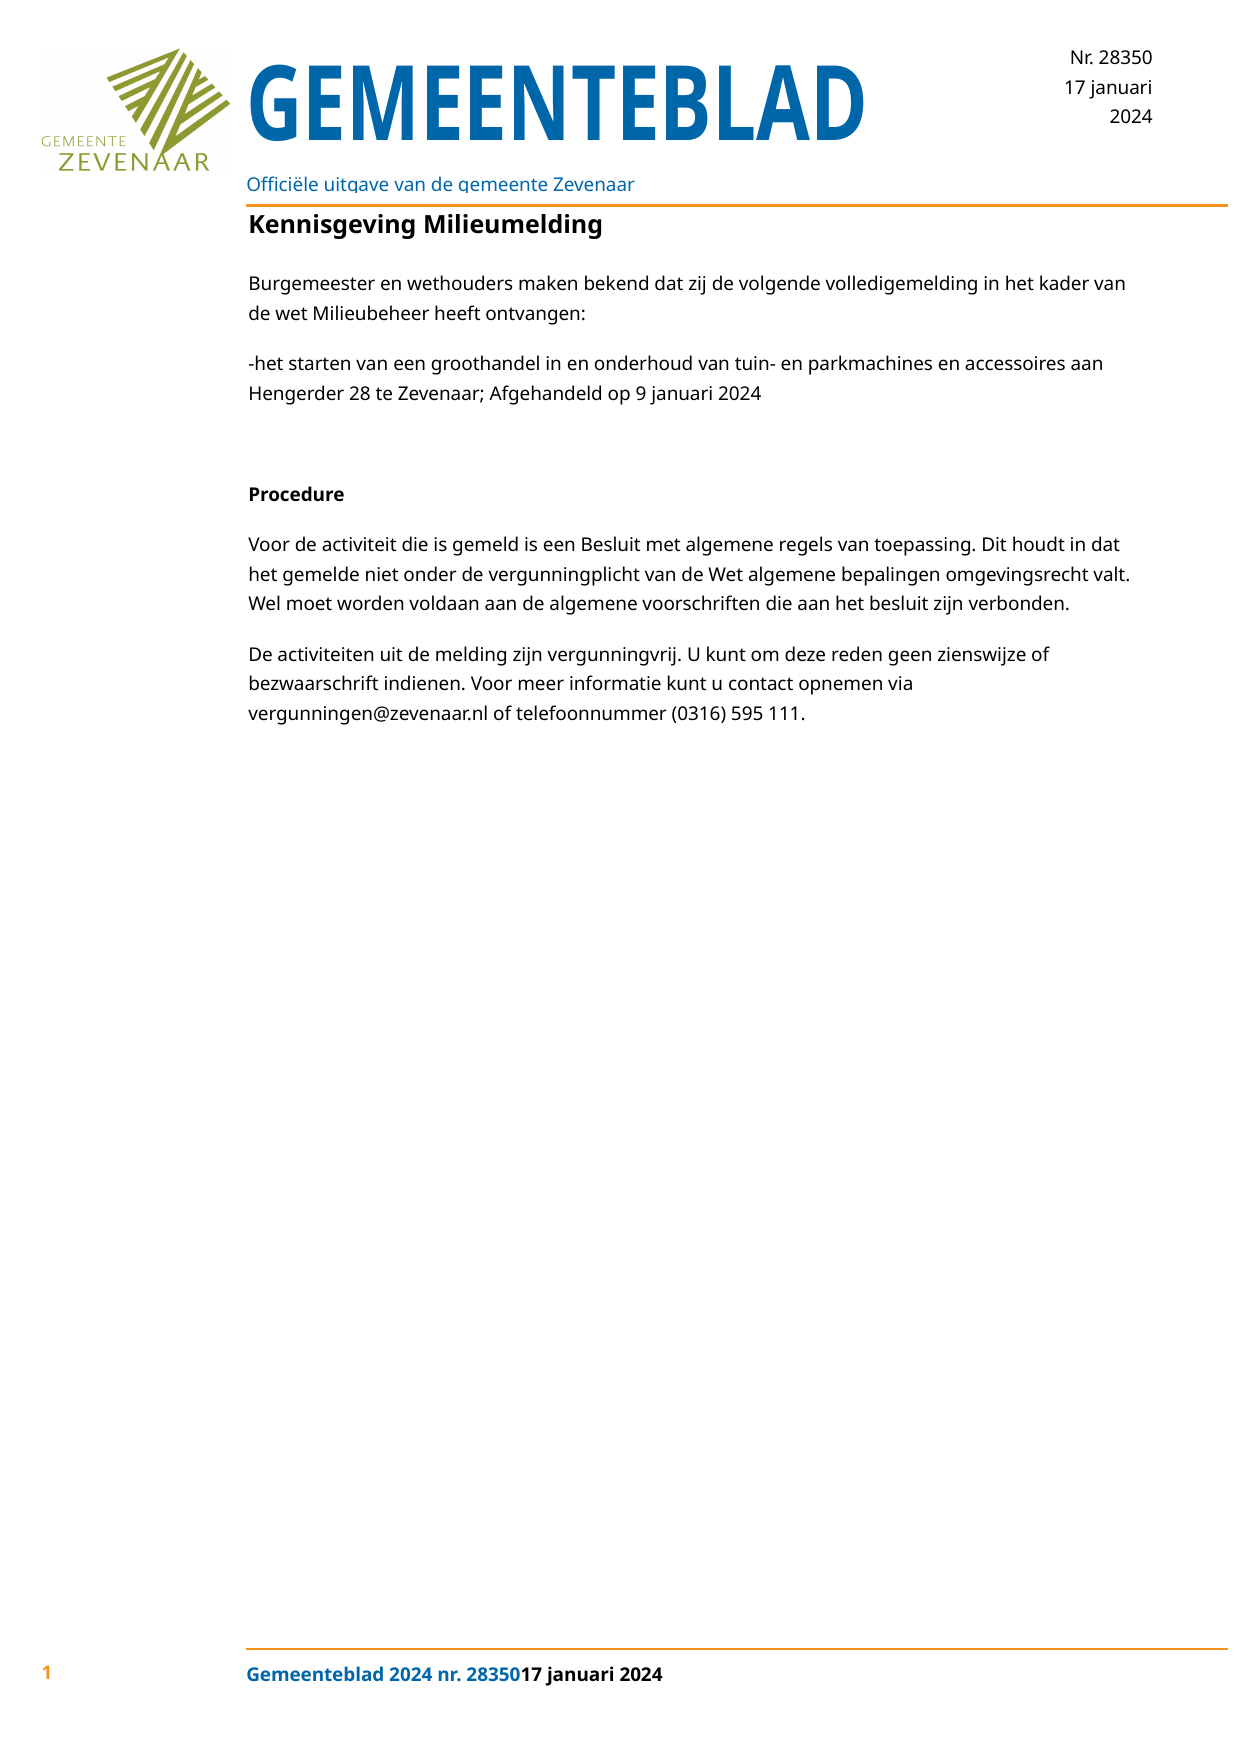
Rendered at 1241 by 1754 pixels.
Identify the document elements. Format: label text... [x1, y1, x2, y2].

text Procedure [248, 481, 1152, 506]
text Kennisgeving Milieumelding [248, 207, 1152, 241]
text Burgemeester en wethouders maken bekend dat zij de volgende volledigemelding in het kader van de wet Milieubeheer heeft ontvangen: [248, 270, 1152, 326]
text Voor de activiteit die is gemeld is een Besluit met algemene regels van toepassing. Dit houdt in dat het gemelde niet onder de vergunningplicht van de Wet algemene bepalingen omgevingsrecht valt. Wel moet worden voldaan aan de algemene voorschriften die aan het besluit zijn verbonden. [248, 531, 1152, 616]
text De activiteiten uit de melding zijn vergunningvrij. U kunt om deze reden geen zienswijze of bezwaarschrift indienen. Voor meer informatie kunt u contact opnemen via vergunningen@zevenaar.nl of telefoonnummer (0316) 595 111. [248, 641, 1152, 726]
text -het starten van een groothandel in en onderhoud van tuin- en parkmachines en accessoires aan Hengerder 28 te Zevenaar; Afgehandeld op 9 januari 2024 [248, 350, 1152, 406]
picture [41, 47, 231, 172]
